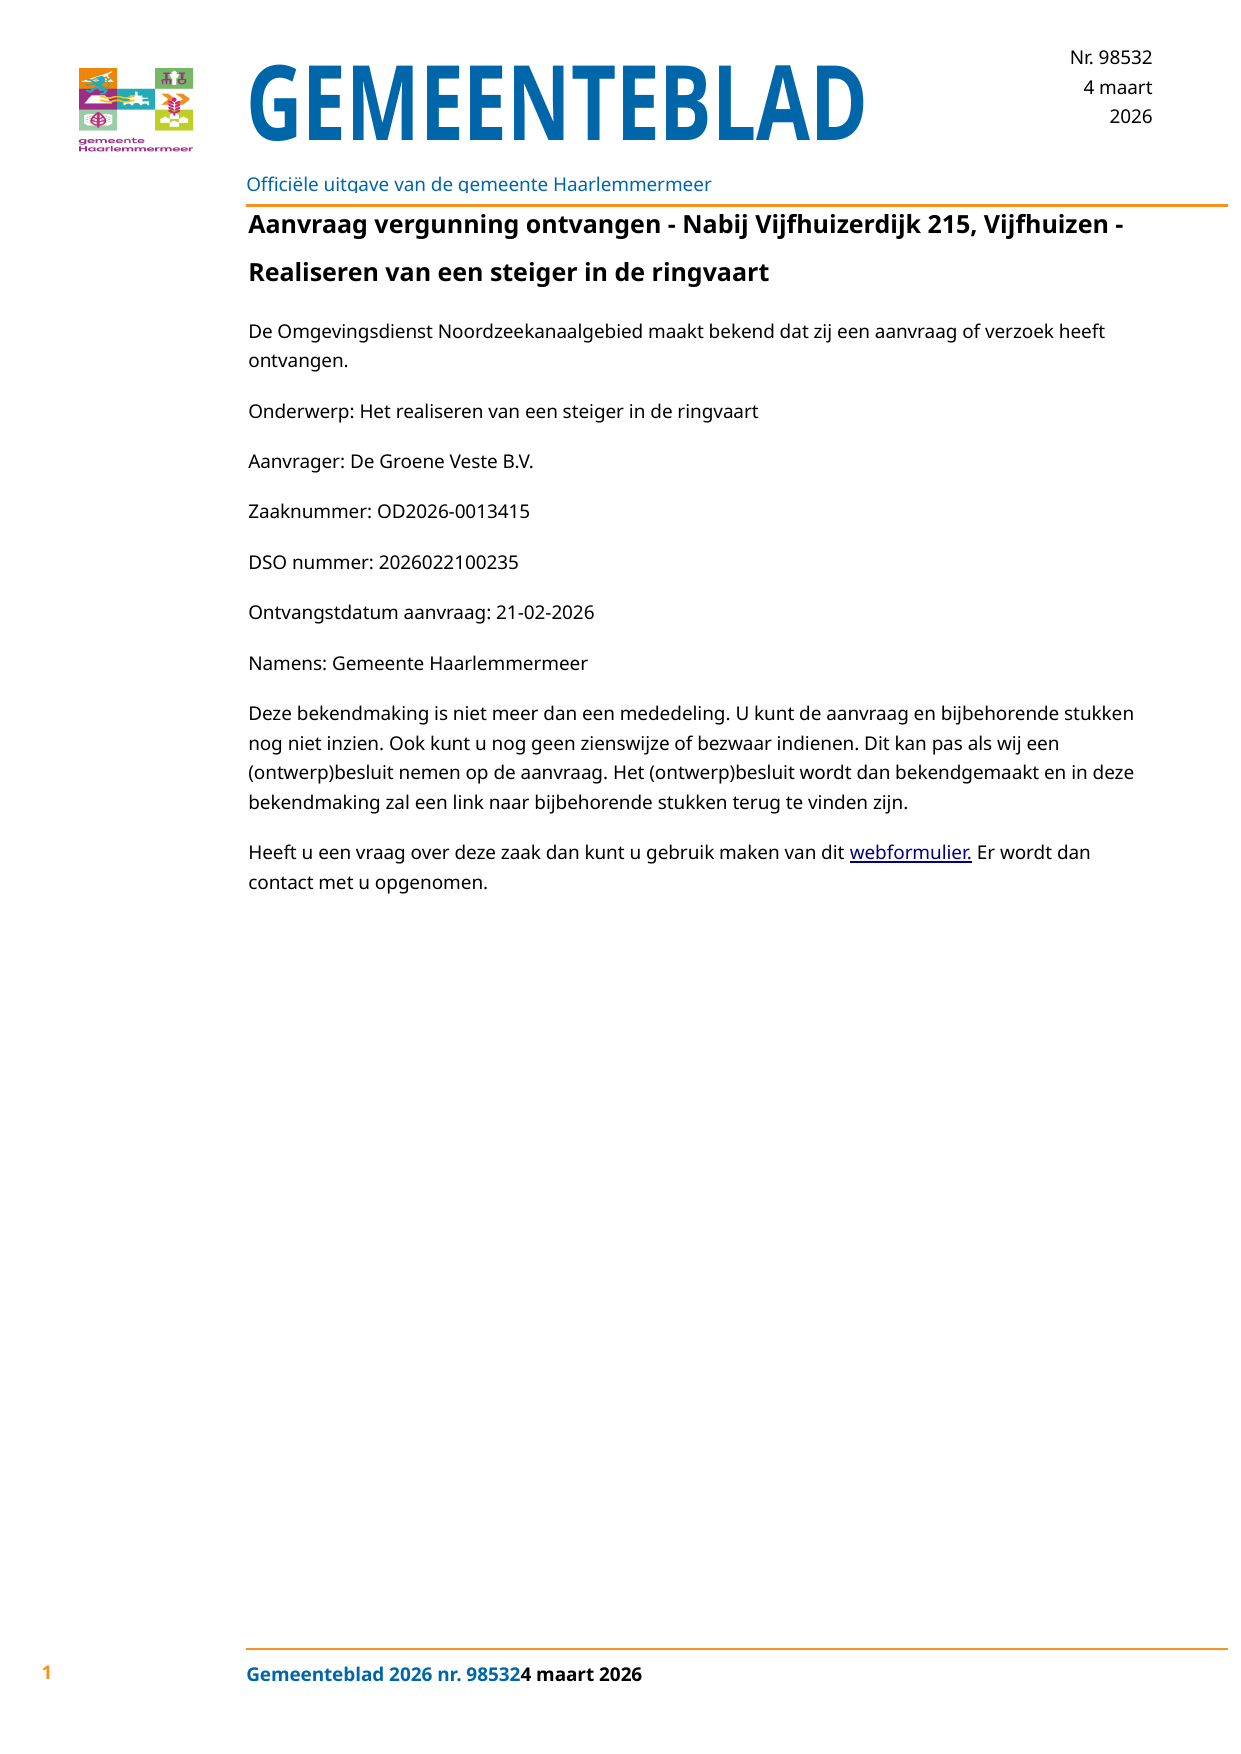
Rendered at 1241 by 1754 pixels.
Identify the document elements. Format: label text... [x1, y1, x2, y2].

picture [41, 47, 231, 172]
text Aanvrager: De Groene Veste B.V. [248, 448, 1152, 474]
text Zaaknummer: OD2026-0013415 [248, 499, 1152, 524]
text Aanvraag vergunning ontvangen - Nabij Vijfhuizerdijk 215, Vijfhuizen - Realiseren van een steiger in de ringvaart [248, 207, 1152, 288]
text Namens: Gemeente Haarlemmermeer [248, 650, 1152, 676]
text De Omgevingsdienst Noordzeekanaalgebied maakt bekend dat zij een aanvraag of verzoek heeft ontvangen. [248, 318, 1152, 373]
text Deze bekendmaking is niet meer dan een mededeling. U kunt de aanvraag en bijbehorende stukken nog niet inzien. Ook kunt u nog geen zienswijze of bezwaar indienen. Dit kan pas als wij een (ontwerp)besluit nemen op de aanvraag. Het (ontwerp)besluit wordt dan bekendgemaakt en in deze bekendmaking zal een link naar bijbehorende stukken terug te vinden zijn. [248, 700, 1152, 815]
text DSO nummer: 2026022100235 [248, 549, 1152, 575]
text Ontvangstdatum aanvraag: 21-02-2026 [248, 599, 1152, 625]
text Heeft u een vraag over deze zaak dan kunt u gebruik maken van dit webformulier. Er wordt dan contact met u opgenomen. [248, 839, 1152, 895]
text Onderwerp: Het realiseren van een steiger in de ringvaart [248, 398, 1152, 424]
